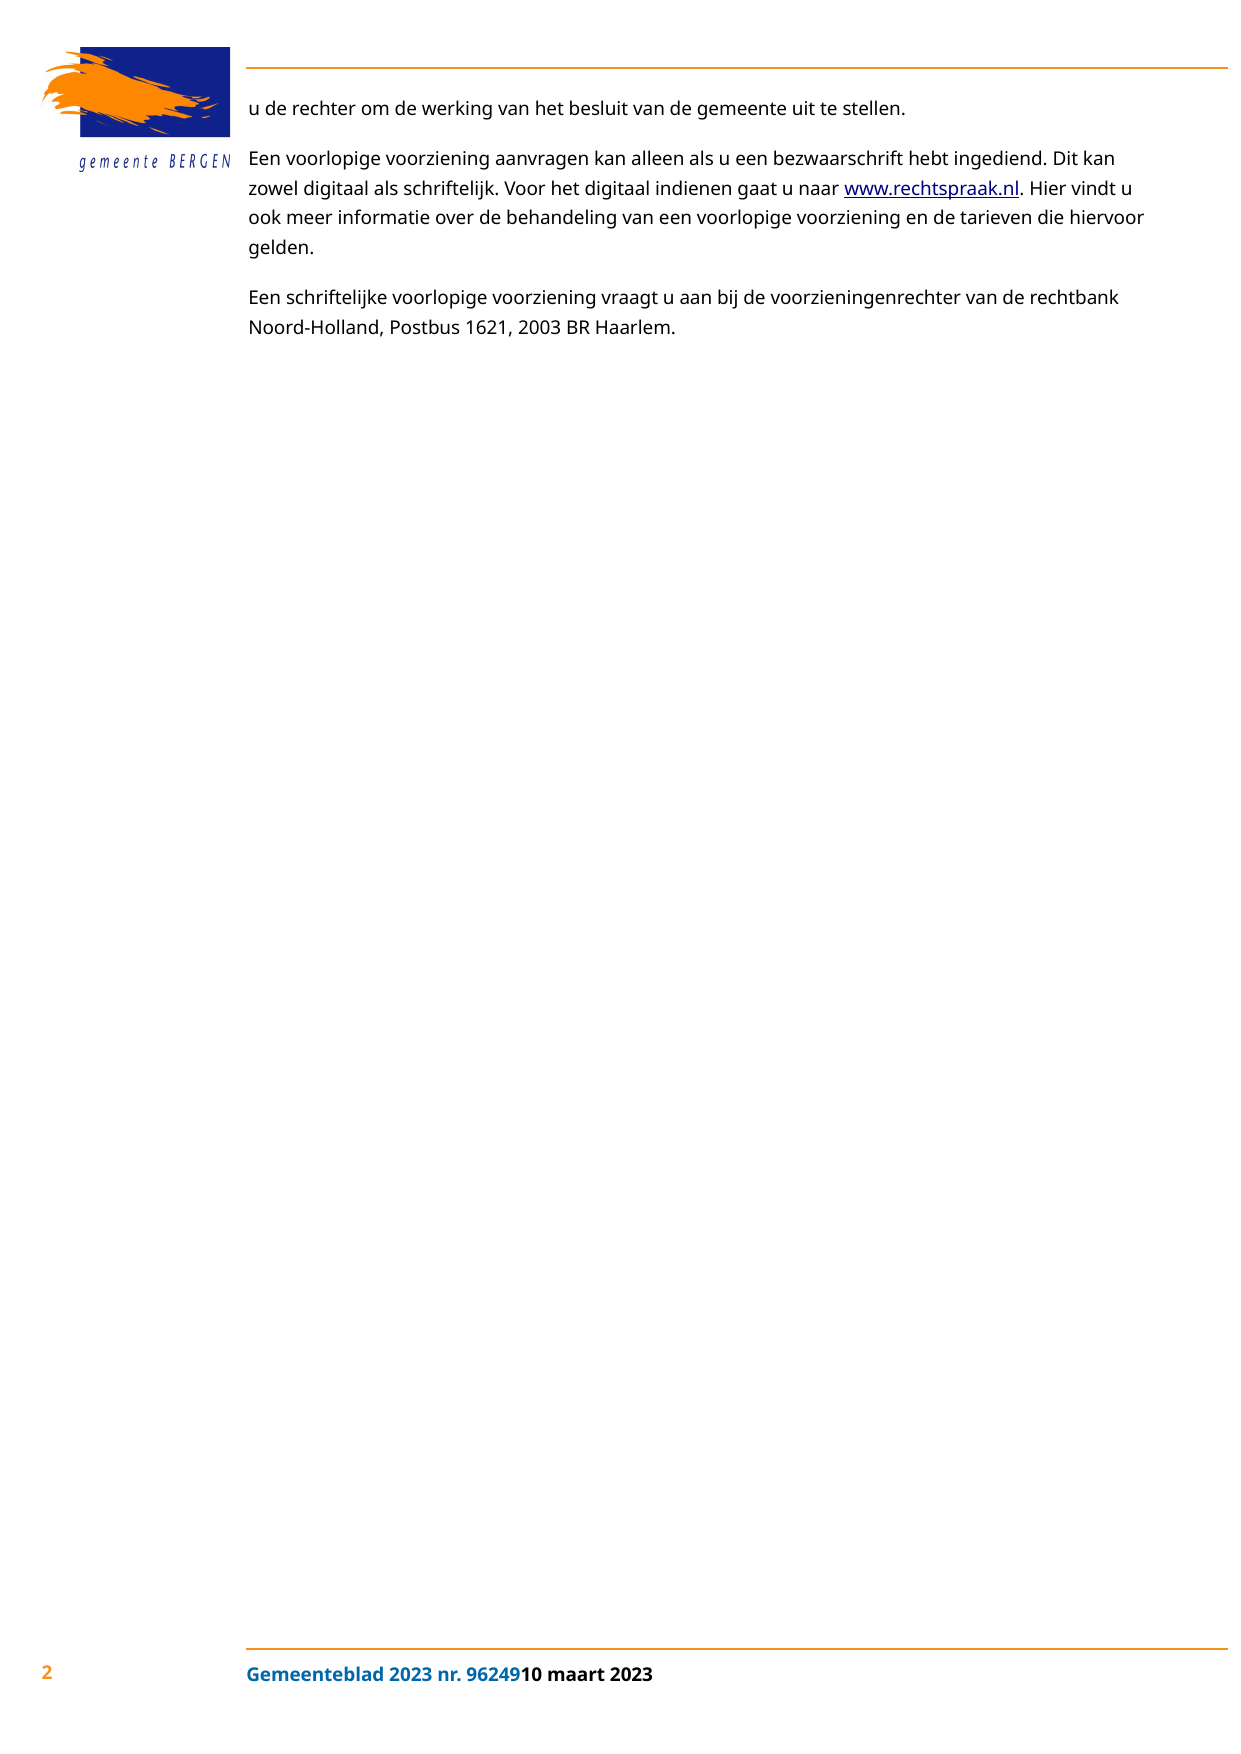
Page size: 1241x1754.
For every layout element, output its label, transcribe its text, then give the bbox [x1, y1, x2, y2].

text Een voorlopige voorziening aanvragen kan alleen als u een bezwaarschrift hebt ingediend. Dit kan zowel digitaal als schriftelijk. Voor het digitaal indienen gaat u naar www.rechtspraak.nl. Hier vindt u ook meer informatie over de behandeling van een voorlopige voorziening en de tarieven die hiervoor gelden. [248, 145, 1152, 260]
picture [41, 47, 231, 172]
text Een schriftelijke voorlopige voorziening vraagt u aan bij de voorzieningenrechter van de rechtbank Noord-Holland, Postbus 1621, 2003 BR Haarlem. [248, 284, 1152, 340]
text u de rechter om de werking van het besluit van de gemeente uit te stellen. [248, 95, 1152, 121]
